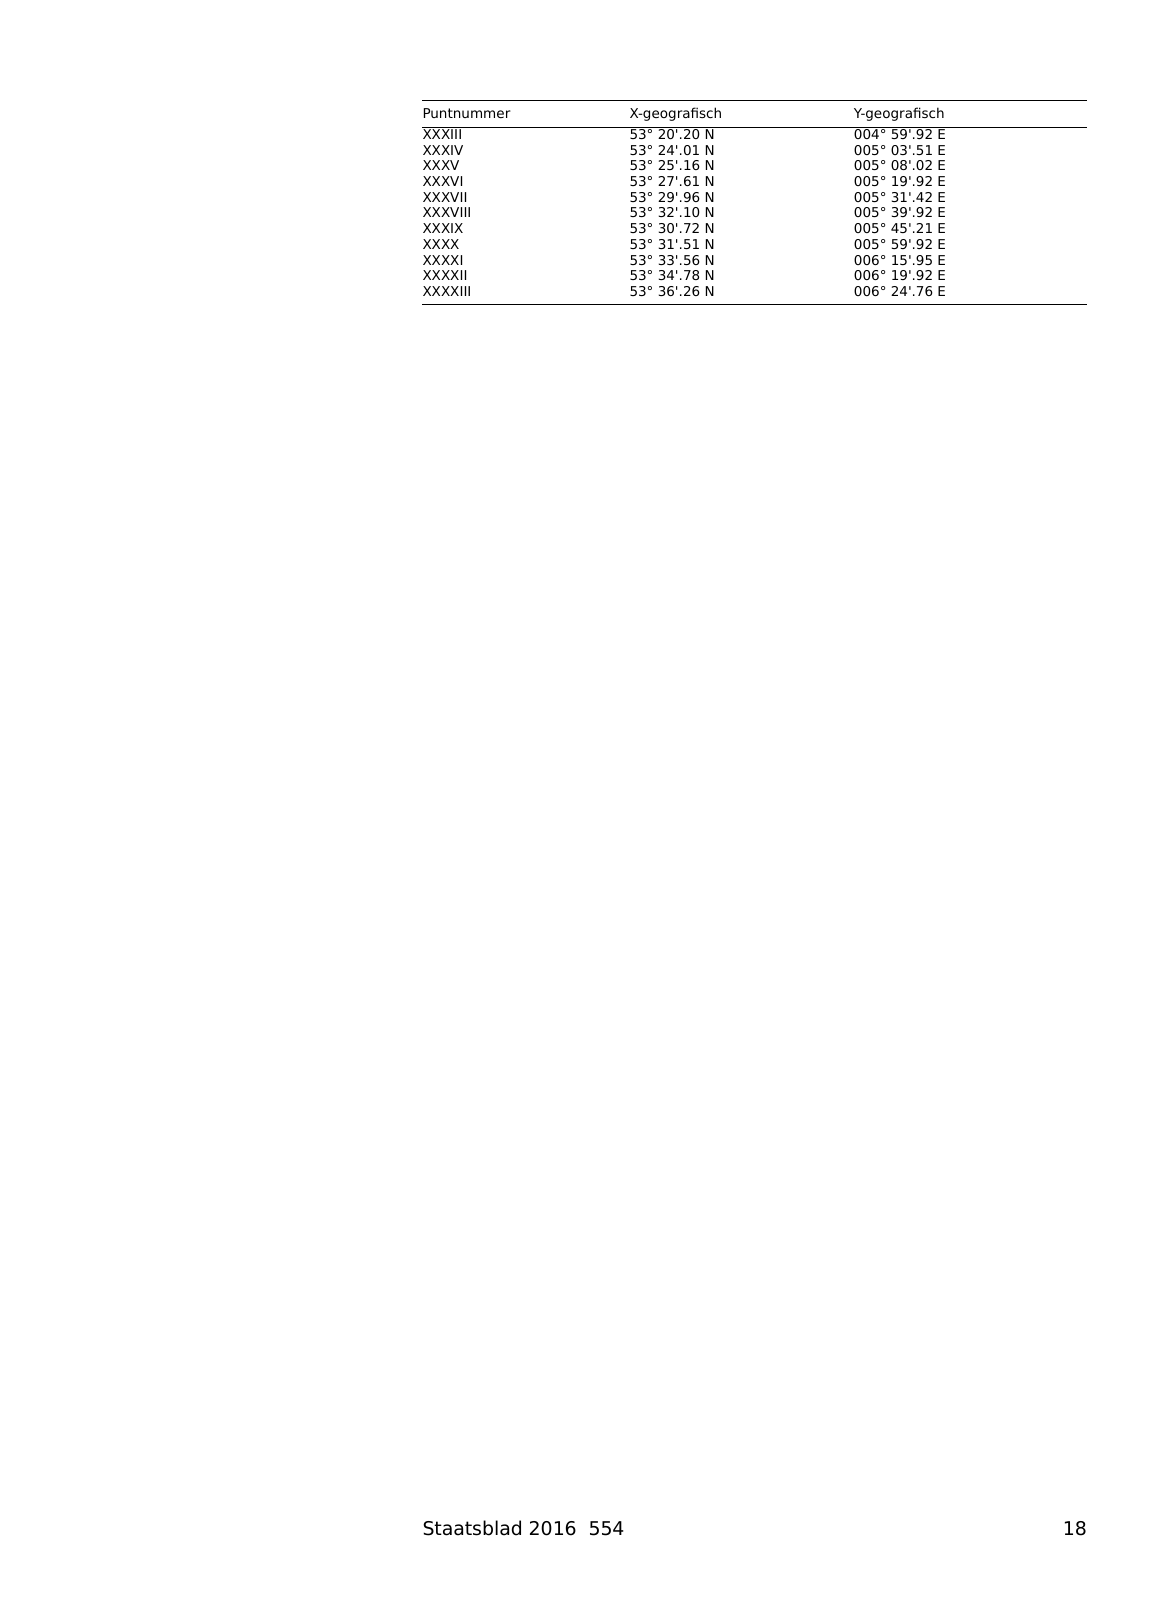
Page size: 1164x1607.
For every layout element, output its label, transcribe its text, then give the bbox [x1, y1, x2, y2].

table_cell 53° 33'.56 N [623, 253, 848, 268]
table_cell 53° 32'.10 N [623, 205, 848, 221]
table_cell 53° 25'.16 N [623, 158, 848, 174]
table_header Puntnummer [422, 101, 623, 127]
table_cell XXXIX [422, 221, 623, 237]
table_cell XXXVII [422, 190, 623, 205]
table_cell XXXV [422, 158, 623, 174]
table_cell 53° 24'.01 N [623, 142, 848, 158]
table_cell 53° 34'.78 N [623, 268, 848, 284]
table_header Y-geografisch [848, 101, 1087, 127]
table_cell 006° 19'.92 E [848, 268, 1087, 284]
table_cell XXXXII [422, 268, 623, 284]
table_cell 005° 45'.21 E [848, 221, 1087, 237]
table_cell 53° 20'.20 N [623, 128, 848, 142]
table_cell 53° 27'.61 N [623, 174, 848, 189]
table_cell 53° 30'.72 N [623, 221, 848, 237]
table_cell 006° 15'.95 E [848, 253, 1087, 268]
table_cell XXXIII [422, 128, 623, 142]
table_cell 005° 03'.51 E [848, 142, 1087, 158]
table_cell 005° 59'.92 E [848, 237, 1087, 252]
table_cell 005° 39'.92 E [848, 205, 1087, 221]
table_cell 005° 19'.92 E [848, 174, 1087, 189]
table_cell 53° 36'.26 N [623, 284, 848, 304]
table_cell XXXX [422, 237, 623, 252]
table_cell 005° 31'.42 E [848, 190, 1087, 205]
table_cell XXXXI [422, 253, 623, 268]
table_cell 005° 08'.02 E [848, 158, 1087, 174]
table_cell XXXVIII [422, 205, 623, 221]
table_cell XXXXIII [422, 284, 623, 304]
table_cell 53° 29'.96 N [623, 190, 848, 205]
table_header X-geografisch [623, 101, 848, 127]
table_cell 004° 59'.92 E [848, 128, 1087, 142]
table_cell 53° 31'.51 N [623, 237, 848, 252]
table_cell 006° 24'.76 E [848, 284, 1087, 304]
table_cell XXXIV [422, 142, 623, 158]
table_cell XXXVI [422, 174, 623, 189]
